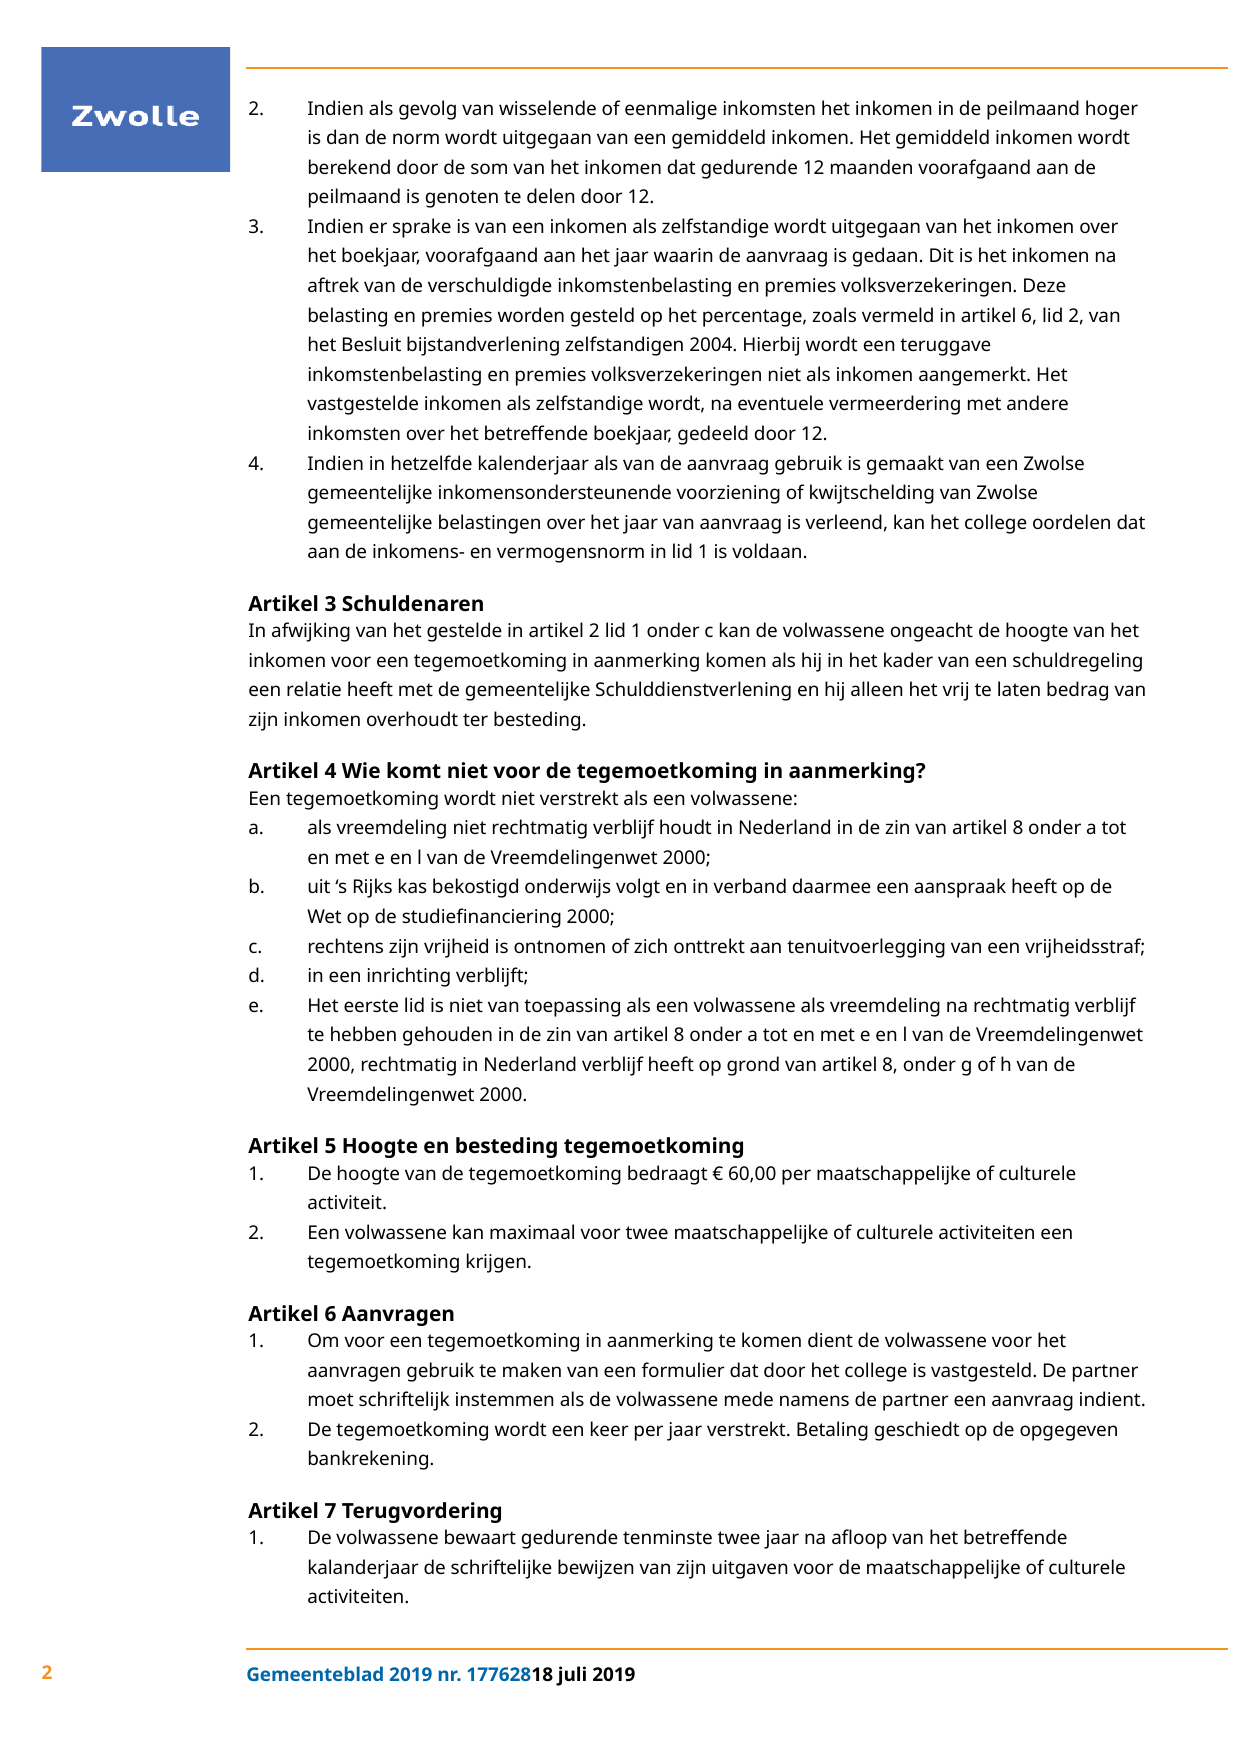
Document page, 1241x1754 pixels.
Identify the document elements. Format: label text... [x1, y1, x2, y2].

text Artikel 7 Terugvordering [248, 1496, 1152, 1524]
list Indien in hetzelfde kalenderjaar als van de aanvraag gebruik is gemaakt van een Zwolse gemeentelijke inkomensondersteunende voorziening of kwijtschelding van Zwolse gemeentelijke belastingen over het jaar van aanvraag is verleend, kan het college oordelen dat aan de inkomens- en vermogensnorm in lid 1 is voldaan. [248, 450, 1152, 564]
text Een tegemoetkoming wordt niet verstrekt als een volwassene: [248, 785, 1152, 811]
list De hoogte van de tegemoetkoming bedraagt € 60,00 per maatschappelijke of culturele activiteit. [248, 1160, 1152, 1215]
list in een inrichting verblijft; [248, 962, 1152, 988]
list uit ‘s Rijks kas bekostigd onderwijs volgt en in verband daarmee een aanspraak heeft op de Wet op de studiefinanciering 2000; [248, 874, 1152, 929]
text Artikel 3 Schuldenaren [248, 589, 1152, 617]
list als vreemdeling niet rechtmatig verblijf houdt in Nederland in de zin van artikel 8 onder a tot en met e en l van de Vreemdelingenwet 2000; [248, 814, 1152, 870]
list Om voor een tegemoetkoming in aanmerking te komen dient de volwassene voor het aanvragen gebruik te maken van een formulier dat door het college is vastgesteld. De partner moet schriftelijk instemmen als de volwassene mede namens de partner een aanvraag indient. [248, 1327, 1152, 1412]
text Artikel 6 Aanvragen [248, 1299, 1152, 1327]
list Indien er sprake is van een inkomen als zelfstandige wordt uitgegaan van het inkomen over het boekjaar, voorafgaand aan het jaar waarin de aanvraag is gedaan. Dit is het inkomen na aftrek van de verschuldigde inkomstenbelasting en premies volksverzekeringen. Deze belasting en premies worden gesteld op het percentage, zoals vermeld in artikel 6, lid 2, van het Besluit bijstandverlening zelfstandigen 2004. Hierbij wordt een teruggave inkomstenbelasting en premies volksverzekeringen niet als inkomen aangemerkt. Het vastgestelde inkomen als zelfstandige wordt, na eventuele vermeerdering met andere inkomsten over het betreffende boekjaar, gedeeld door 12. [248, 213, 1152, 446]
list rechtens zijn vrijheid is ontnomen of zich onttrekt aan tenuitvoerlegging van een vrijheidsstraf; [248, 933, 1152, 959]
text Artikel 5 Hoogte en besteding tegemoetkoming [248, 1131, 1152, 1160]
list De volwassene bewaart gedurende tenminste twee jaar na afloop van het betreffende kalanderjaar de schriftelijke bewijzen van zijn uitgaven voor de maatschappelijke of culturele activiteiten. [248, 1524, 1152, 1609]
list De tegemoetkoming wordt een keer per jaar verstrekt. Betaling geschiedt op de opgegeven bankrekening. [248, 1416, 1152, 1471]
text In afwijking van het gestelde in artikel 2 lid 1 onder c kan de volwassene ongeacht de hoogte van het inkomen voor een tegemoetkoming in aanmerking komen als hij in het kader van een schuldregeling een relatie heeft met de gemeentelijke Schulddienstverlening en hij alleen het vrij te laten bedrag van zijn inkomen overhoudt ter besteding. [248, 617, 1152, 732]
picture [41, 47, 231, 172]
list Het eerste lid is niet van toepassing als een volwassene als vreemdeling na rechtmatig verblijf te hebben gehouden in de zin van artikel 8 onder a tot en met e en l van de Vreemdelingenwet 2000, rechtmatig in Nederland verblijf heeft op grond van artikel 8, onder g of h van de Vreemdelingenwet 2000. [248, 992, 1152, 1107]
list Indien als gevolg van wisselende of eenmalige inkomsten het inkomen in de peilmaand hoger is dan de norm wordt uitgegaan van een gemiddeld inkomen. Het gemiddeld inkomen wordt berekend door de som van het inkomen dat gedurende 12 maanden voorafgaand aan de peilmaand is genoten te delen door 12. [248, 95, 1152, 209]
list Een volwassene kan maximaal voor twee maatschappelijke of culturele activiteiten een tegemoetkoming krijgen. [248, 1219, 1152, 1274]
text Artikel 4 Wie komt niet voor de tegemoetkoming in aanmerking? [248, 757, 1152, 785]
